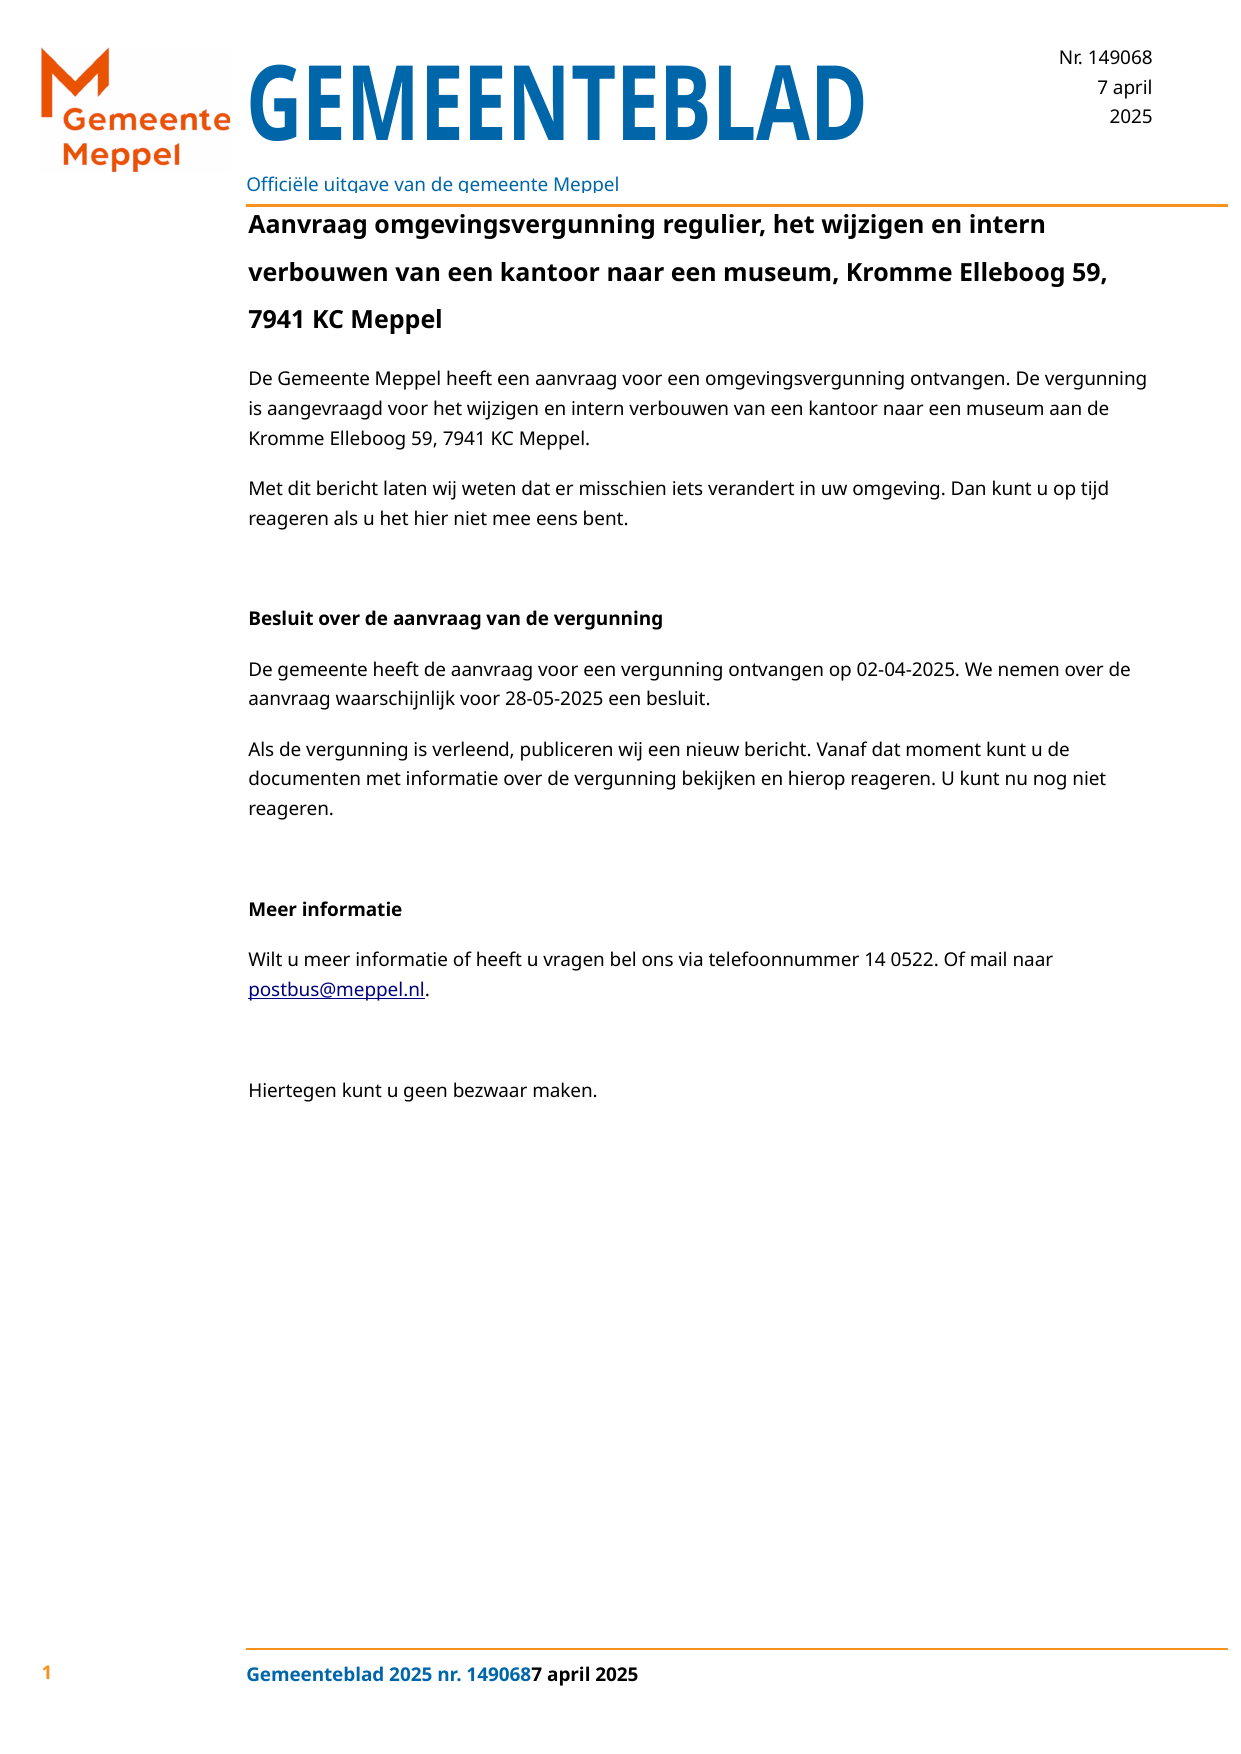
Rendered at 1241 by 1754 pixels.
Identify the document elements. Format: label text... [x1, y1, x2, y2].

text Als de vergunning is verleend, publiceren wij een nieuw bericht. Vanaf dat moment kunt u de documenten met informatie over de vergunning bekijken en hierop reageren. U kunt nu nog niet reageren. [248, 736, 1152, 821]
text Besluit over de aanvraag van de vergunning [248, 606, 1152, 631]
text Aanvraag omgevingsvergunning regulier, het wijzigen en intern verbouwen van een kantoor naar een museum, Kromme Elleboog 59, 7941 KC Meppel [248, 207, 1152, 336]
text Wilt u meer informatie of heeft u vragen bel ons via telefoonnummer 14 0522. Of mail naar postbus@meppel.nl. [248, 946, 1152, 1002]
text Met dit bericht laten wij weten dat er misschien iets verandert in uw omgeving. Dan kunt u op tijd reageren als u het hier niet mee eens bent. [248, 475, 1152, 530]
picture [41, 47, 231, 172]
text Hiertegen kunt u geen bezwaar maken. [248, 1077, 1152, 1102]
text De Gemeente Meppel heeft een aanvraag voor een omgevingsvergunning ontvangen. De vergunning is aangevraagd voor het wijzigen en intern verbouwen van een kantoor naar een museum aan de Kromme Elleboog 59, 7941 KC Meppel. [248, 366, 1152, 450]
text De gemeente heeft de aanvraag voor een vergunning ontvangen op 02-04-2025. We nemen over de aanvraag waarschijnlijk voor 28-05-2025 een besluit. [248, 656, 1152, 711]
text Meer informatie [248, 896, 1152, 922]
